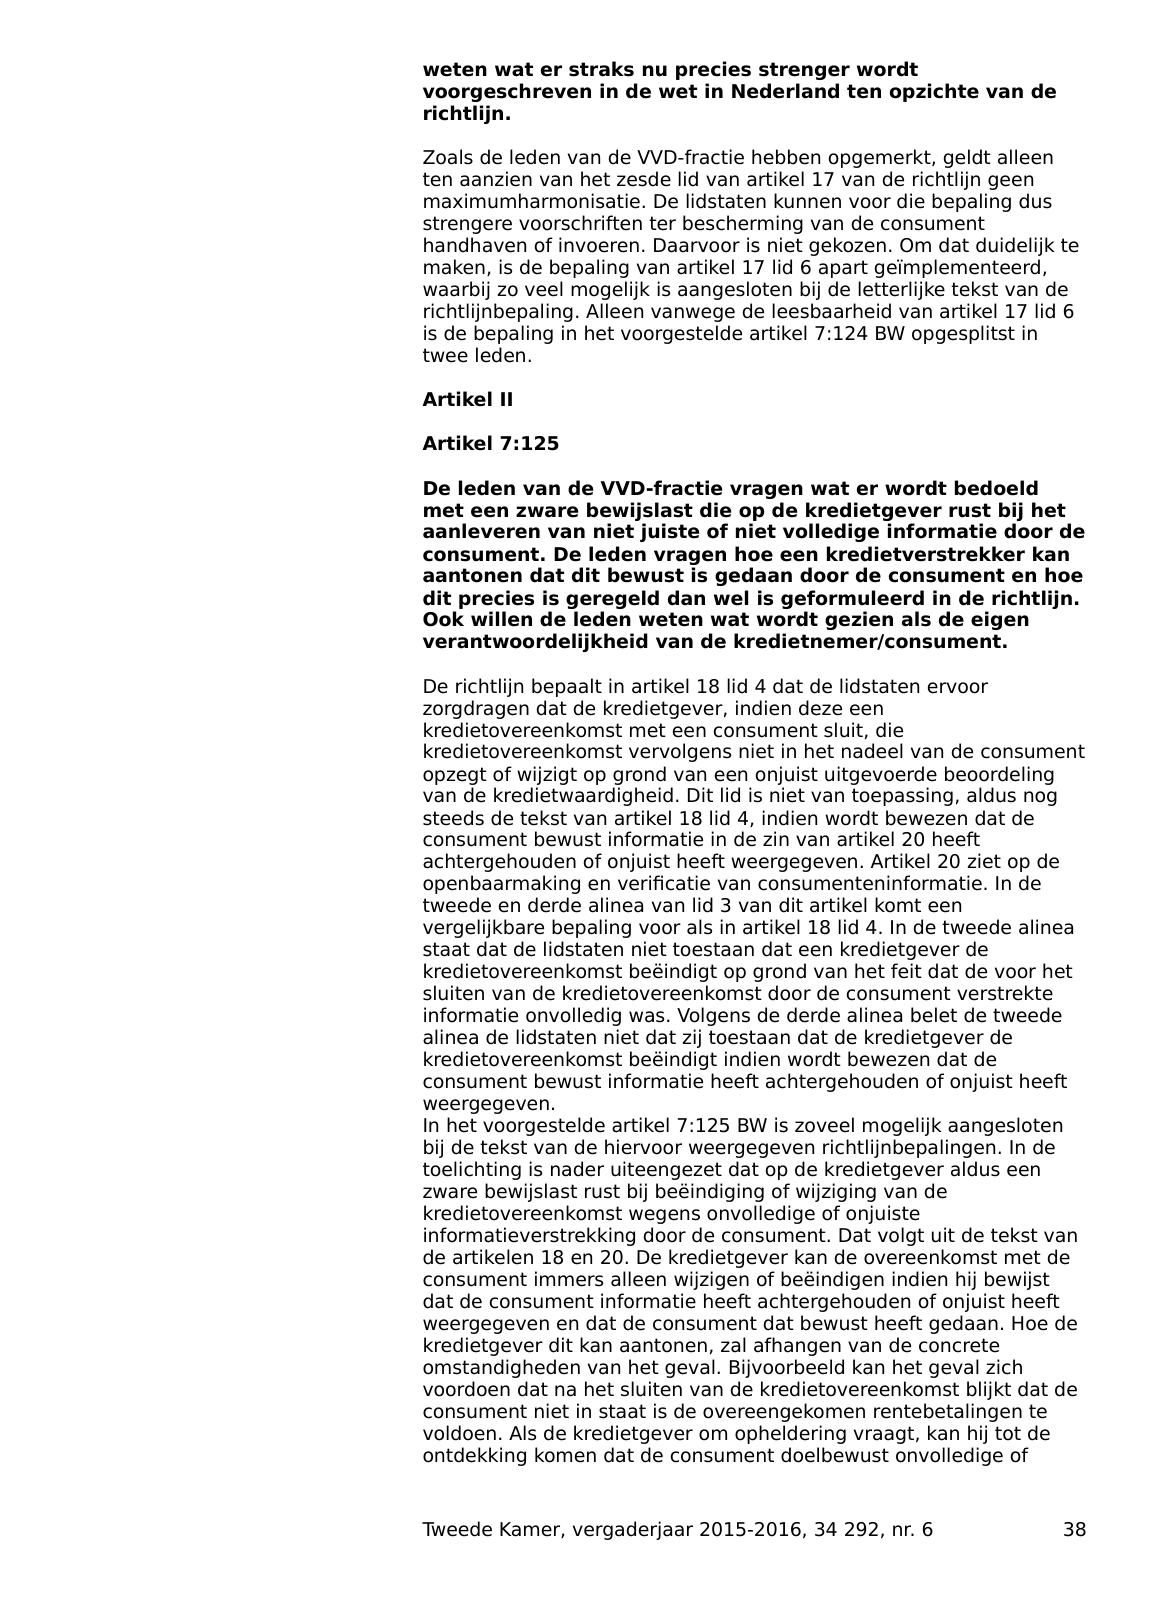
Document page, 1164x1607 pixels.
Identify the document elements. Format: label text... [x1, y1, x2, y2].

text weten wat er straks nu precies strenger wordt voorgeschreven in de wet in Nederland ten opzichte van de richtlijn. [422, 59, 1087, 125]
subtitle Artikel 7:125 [422, 433, 1087, 455]
text Zoals de leden van de VVD-fractie hebben opgemerkt, geldt alleen ten aanzien van het zesde lid van artikel 17 van de richtlijn geen maximumharmonisatie. De lidstaten kunnen voor die bepaling dus strengere voorschriften ter bescherming van de consument handhaven of invoeren. Daarvoor is niet gekozen. Om dat duidelijk te maken, is de bepaling van artikel 17 lid 6 apart geïmplementeerd, waarbij zo veel mogelijk is aangesloten bij de letterlijke tekst van de richtlijnbepaling. Alleen vanwege de leesbaarheid van artikel 17 lid 6 is de bepaling in het voorgestelde artikel 7:124 BW opgesplitst in twee leden. [422, 147, 1087, 367]
text De leden van de VVD-fractie vragen wat er wordt bedoeld met een zware bewijslast die op de kredietgever rust bij het aanleveren van niet juiste of niet volledige informatie door de consument. De leden vragen hoe een kredietverstrekker kan aantonen dat dit bewust is gedaan door de consument en hoe dit precies is geregeld dan wel is geformuleerd in de richtlijn. Ook willen de leden weten wat wordt gezien als de eigen verantwoordelijkheid van de kredietnemer/consument. [422, 477, 1087, 653]
subtitle Artikel II [422, 389, 1087, 411]
text In het voorgestelde artikel 7:125 BW is zoveel mogelijk aangesloten bij de tekst van de hiervoor weergegeven richtlijnbepalingen. In de toelichting is nader uiteengezet dat op de kredietgever aldus een zware bewijslast rust bij beëindiging of wijziging van de kredietovereenkomst wegens onvolledige of onjuiste informatieverstrekking door de consument. Dat volgt uit de tekst van de artikelen 18 en 20. De kredietgever kan de overeenkomst met de consument immers alleen wijzigen of beëindigen indien hij bewijst dat de consument informatie heeft achtergehouden of onjuist heeft weergegeven en dat de consument dat bewust heeft gedaan. Hoe de kredietgever dit kan aantonen, zal afhangen van de concrete omstandigheden van het geval. Bijvoorbeeld kan het geval zich voordoen dat na het sluiten van de kredietovereenkomst blijkt dat de consument niet in staat is de overeengekomen rentebetalingen te voldoen. Als de kredietgever om opheldering vraagt, kan hij tot de ontdekking komen dat de consument doelbewust onvolledige of [422, 1115, 1087, 1467]
text De richtlijn bepaalt in artikel 18 lid 4 dat de lidstaten ervoor zorgdragen dat de kredietgever, indien deze een kredietovereenkomst met een consument sluit, die kredietovereenkomst vervolgens niet in het nadeel van de consument opzegt of wijzigt op grond van een onjuist uitgevoerde beoordeling van de kredietwaardigheid. Dit lid is niet van toepassing, aldus nog steeds de tekst van artikel 18 lid 4, indien wordt bewezen dat de consument bewust informatie in de zin van artikel 20 heeft achtergehouden of onjuist heeft weergegeven. Artikel 20 ziet op de openbaarmaking en verificatie van consumenteninformatie. In de tweede en derde alinea van lid 3 van dit artikel komt een vergelijkbare bepaling voor als in artikel 18 lid 4. In de tweede alinea staat dat de lidstaten niet toestaan dat een kredietgever de kredietovereenkomst beëindigt op grond van het feit dat de voor het sluiten van de kredietovereenkomst door de consument verstrekte informatie onvolledig was. Volgens de derde alinea belet de tweede alinea de lidstaten niet dat zij toestaan dat de kredietgever de kredietovereenkomst beëindigt indien wordt bewezen dat de consument bewust informatie heeft achtergehouden of onjuist heeft weergegeven. [422, 676, 1087, 1115]
